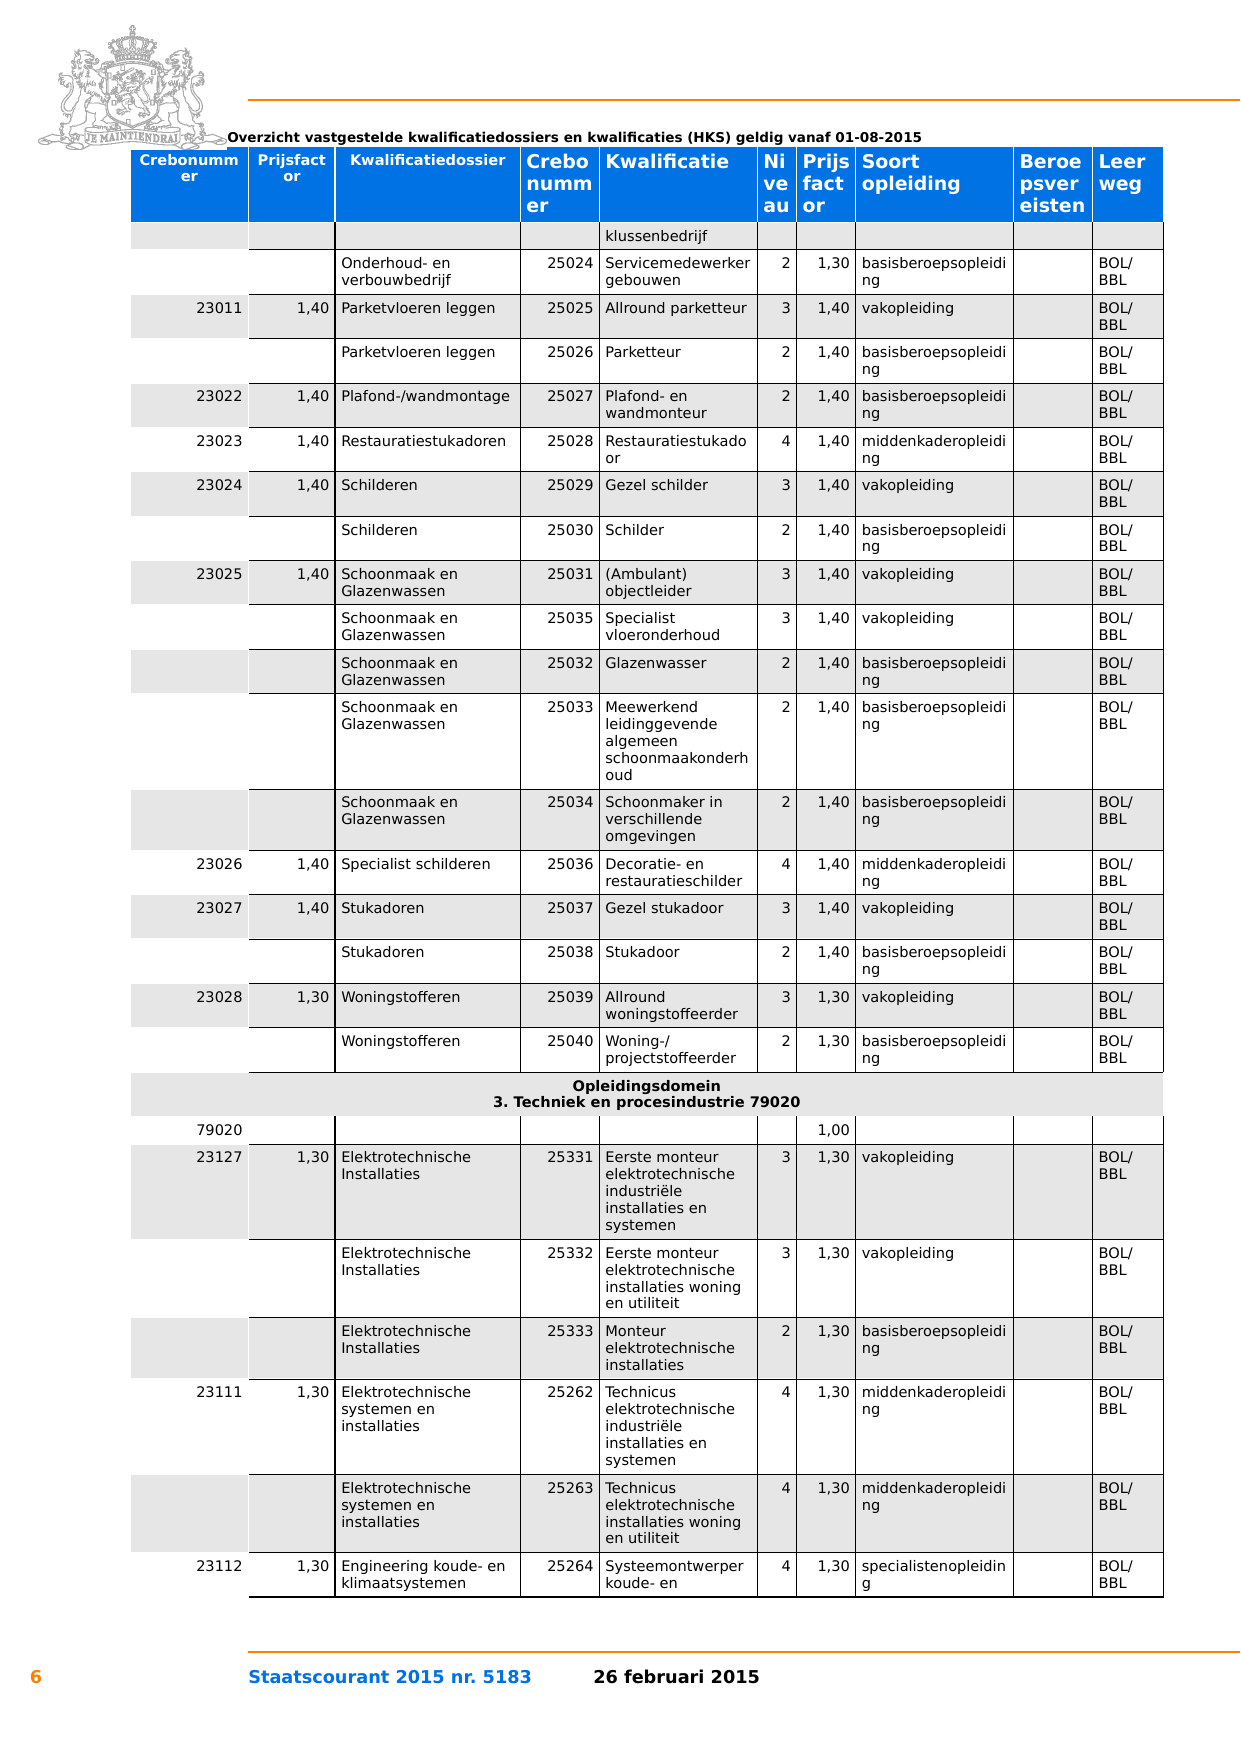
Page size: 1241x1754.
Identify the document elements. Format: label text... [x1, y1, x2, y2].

table_cell [249, 1475, 334, 1552]
table_cell basisberoepsopleiding [856, 517, 1013, 560]
table_cell [249, 605, 334, 649]
table_cell 25034 [521, 790, 599, 850]
table_cell [1014, 339, 1092, 382]
table_cell Decoratie- en restauratieschilder [600, 851, 757, 894]
table_cell BOL/BBL [1093, 384, 1163, 427]
table_cell 1,30 [249, 1380, 334, 1474]
table_cell 1,30 [797, 1240, 855, 1317]
table_cell [131, 517, 248, 560]
table_cell Kwalificatiedossier [336, 147, 520, 222]
table_cell 23028 [131, 984, 248, 1027]
table_cell 1,30 [249, 984, 334, 1027]
table_cell Eerste monteur elektrotechnische installaties woning en utiliteit [600, 1240, 757, 1317]
table_cell [1014, 384, 1092, 427]
table_cell [131, 1318, 248, 1378]
table_cell 1,40 [797, 384, 855, 427]
table_cell 1,40 [797, 472, 855, 516]
table_cell vakopleiding [856, 984, 1013, 1027]
table_cell [1014, 223, 1092, 249]
table_cell Parketvloeren leggen [336, 339, 520, 382]
table_cell 2 [758, 339, 796, 382]
table_cell Schilder [600, 517, 757, 560]
table_cell [1014, 1318, 1092, 1378]
table_cell BOL/BBL [1093, 561, 1163, 604]
table_cell [249, 223, 334, 249]
table_cell [249, 1028, 334, 1072]
table_cell BOL/BBL [1093, 605, 1163, 649]
table_cell vakopleiding [856, 895, 1013, 938]
table_cell [797, 223, 855, 249]
table_cell 1,30 [797, 1380, 855, 1474]
table_cell 1,40 [249, 895, 334, 938]
table_cell BOL/BBL [1093, 1318, 1163, 1378]
table_cell [600, 1117, 757, 1143]
table_cell BOL/BBL [1093, 1380, 1163, 1474]
table_cell 3 [758, 895, 796, 938]
table_cell 23024 [131, 472, 248, 516]
table_cell [131, 694, 248, 788]
table_cell [1014, 1117, 1092, 1143]
table_cell [131, 1240, 248, 1317]
table_cell 23026 [131, 851, 248, 894]
table_cell Elektrotechnische Installaties [336, 1240, 520, 1317]
table_cell vakopleiding [856, 1240, 1013, 1317]
table_cell 2 [758, 694, 796, 788]
table_cell [1014, 295, 1092, 338]
table_cell Gezel schilder [600, 472, 757, 516]
table_cell 1,30 [797, 984, 855, 1027]
table_cell [1093, 223, 1163, 249]
table_cell middenkaderopleiding [856, 1475, 1013, 1552]
table_cell [131, 650, 248, 693]
table_cell [249, 694, 334, 788]
table_cell vakopleiding [856, 1145, 1013, 1239]
table_cell Leerweg [1093, 147, 1163, 222]
table_cell 23022 [131, 384, 248, 427]
table_cell [521, 1117, 599, 1143]
table_cell 1,40 [797, 295, 855, 338]
table_cell klussenbedrijf [600, 223, 757, 249]
table_cell 25036 [521, 851, 599, 894]
table_cell 1,40 [797, 517, 855, 560]
table_cell basisberoepsopleiding [856, 650, 1013, 693]
table_cell 1,30 [797, 250, 855, 294]
table_cell Technicus elektrotechnische industriële installaties en systemen [600, 1380, 757, 1474]
table_cell Elektrotechnische systemen en installaties [336, 1380, 520, 1474]
table_cell [1014, 1380, 1092, 1474]
table_cell 25024 [521, 250, 599, 294]
table_cell 1,40 [249, 472, 334, 516]
table_cell [249, 1318, 334, 1378]
table_cell 1,40 [249, 295, 334, 338]
table_cell basisberoepsopleiding [856, 1028, 1013, 1072]
table_cell [131, 250, 248, 294]
table_cell 25262 [521, 1380, 599, 1474]
table_cell Gezel stukadoor [600, 895, 757, 938]
table_cell 2 [758, 517, 796, 560]
table_cell BOL/BBL [1093, 694, 1163, 788]
table_cell 25027 [521, 384, 599, 427]
table_cell BOL/BBL [1093, 339, 1163, 382]
table_cell [131, 605, 248, 649]
table_cell 1,40 [797, 561, 855, 604]
table_cell 1,30 [797, 1553, 855, 1596]
table_cell 4 [758, 851, 796, 894]
table_cell basisberoepsopleiding [856, 940, 1013, 983]
table_cell basisberoepsopleiding [856, 384, 1013, 427]
table_cell [131, 940, 248, 983]
table_cell 4 [758, 1380, 796, 1474]
table_cell Schoonmaak en Glazenwassen [336, 561, 520, 604]
table_cell (Ambulant) objectleider [600, 561, 757, 604]
table_cell Specialist schilderen [336, 851, 520, 894]
table_cell 3 [758, 561, 796, 604]
table_cell BOL/BBL [1093, 1553, 1163, 1596]
table_cell BOL/BBL [1093, 1240, 1163, 1317]
table_cell 23011 [131, 295, 248, 338]
table_cell 3 [758, 1145, 796, 1239]
table_cell Beroepsvereisten [1014, 147, 1092, 222]
table_cell vakopleiding [856, 472, 1013, 516]
table_cell Stukadoren [336, 895, 520, 938]
table_cell vakopleiding [856, 295, 1013, 338]
table_cell 25038 [521, 940, 599, 983]
table_cell 1,40 [797, 790, 855, 850]
table_cell 25026 [521, 339, 599, 382]
table_cell [131, 1475, 248, 1552]
table_cell [1014, 984, 1092, 1027]
table_cell 25033 [521, 694, 599, 788]
table_cell 1,40 [797, 851, 855, 894]
table_cell 4 [758, 1475, 796, 1552]
table_cell Monteur elektrotechnische installaties [600, 1318, 757, 1378]
table_cell 1,30 [797, 1145, 855, 1239]
table_cell Plafond-/wandmontage [336, 384, 520, 427]
table_cell 2 [758, 1318, 796, 1378]
table_cell [249, 790, 334, 850]
table_cell Restauratiestukadoor [600, 428, 757, 471]
table_cell basisberoepsopleiding [856, 250, 1013, 294]
table_cell Allround parketteur [600, 295, 757, 338]
table_cell 1,40 [797, 940, 855, 983]
table_cell Crebonummer [521, 147, 599, 222]
table_cell specialistenopleiding [856, 1553, 1013, 1596]
table_header Overzicht vastgestelde kwalificatiedossiers en kwalificaties (HKS) geldig vanaf 01-08-2015 [227, 130, 1163, 146]
table_cell 25025 [521, 295, 599, 338]
table_cell 3 [758, 984, 796, 1027]
table_cell [249, 339, 334, 382]
table_cell Stukadoren [336, 940, 520, 983]
table_cell Woning-/projectstoffeerder [600, 1028, 757, 1072]
table_cell 1,40 [797, 694, 855, 788]
table_cell Restauratiestukadoren [336, 428, 520, 471]
table_cell Elektrotechnische systemen en installaties [336, 1475, 520, 1552]
table_cell Plafond- en wandmonteur [600, 384, 757, 427]
table_cell 25030 [521, 517, 599, 560]
table_cell [249, 1117, 334, 1143]
table_cell BOL/BBL [1093, 250, 1163, 294]
table_cell [856, 1117, 1013, 1143]
table_cell Schilderen [336, 517, 520, 560]
picture [38, 25, 227, 150]
table_cell [1014, 1553, 1092, 1596]
table_cell Kwalificatie [600, 147, 757, 222]
table_cell [336, 223, 520, 249]
table_cell 4 [758, 1553, 796, 1596]
table_cell 1,40 [249, 428, 334, 471]
table_cell 1,40 [797, 339, 855, 382]
table_cell 25035 [521, 605, 599, 649]
table_cell [758, 1117, 796, 1143]
table_cell Parketteur [600, 339, 757, 382]
table_cell BOL/BBL [1093, 472, 1163, 516]
table_cell 3 [758, 605, 796, 649]
table_cell 23025 [131, 561, 248, 604]
table_cell 2 [758, 384, 796, 427]
table_cell Stukadoor [600, 940, 757, 983]
table_cell Elektrotechnische Installaties [336, 1318, 520, 1378]
table_cell Onderhoud- en verbouwbedrijf [336, 250, 520, 294]
table_cell [131, 339, 248, 382]
table_cell Systeemontwerper koude- en [600, 1553, 757, 1596]
table_cell [521, 223, 599, 249]
table_cell BOL/BBL [1093, 895, 1163, 938]
table_cell Opleidingsdomein 3. Techniek en procesindustrie 79020 [131, 1073, 1163, 1116]
table_cell 25031 [521, 561, 599, 604]
table_cell [1014, 517, 1092, 560]
table_cell [131, 223, 248, 249]
table_cell basisberoepsopleiding [856, 694, 1013, 788]
table_cell 25029 [521, 472, 599, 516]
table_cell 1,40 [797, 895, 855, 938]
table_cell 25039 [521, 984, 599, 1027]
table_cell BOL/BBL [1093, 1145, 1163, 1239]
table_cell BOL/BBL [1093, 295, 1163, 338]
table_cell Glazenwasser [600, 650, 757, 693]
table_cell Schoonmaak en Glazenwassen [336, 790, 520, 850]
table_cell Eerste monteur elektrotechnische industriële installaties en systemen [600, 1145, 757, 1239]
table_cell [1014, 472, 1092, 516]
table_cell Prijsfactor [797, 147, 855, 222]
table_cell Meewerkend leidinggevende algemeen schoonmaakonderhoud [600, 694, 757, 788]
table_cell 1,30 [249, 1553, 334, 1596]
table_cell [1014, 940, 1092, 983]
table_cell Crebonummer [131, 147, 248, 222]
table_cell [1014, 561, 1092, 604]
table_cell Engineering koude- en klimaatsystemen [336, 1553, 520, 1596]
table_cell [1093, 1117, 1163, 1143]
table_cell [1014, 851, 1092, 894]
table_cell [131, 790, 248, 850]
table_cell 1,40 [797, 650, 855, 693]
table_cell 23111 [131, 1380, 248, 1474]
table_cell [1014, 1240, 1092, 1317]
table_cell [249, 250, 334, 294]
table_cell basisberoepsopleiding [856, 790, 1013, 850]
table_cell Schoonmaak en Glazenwassen [336, 650, 520, 693]
table_cell [249, 940, 334, 983]
table_cell 1,30 [249, 1145, 334, 1239]
table_cell 23027 [131, 895, 248, 938]
table_cell 25040 [521, 1028, 599, 1072]
table_cell Niveau [758, 147, 796, 222]
table_cell middenkaderopleiding [856, 851, 1013, 894]
table_cell 79020 [131, 1117, 248, 1143]
table_cell Schoonmaak en Glazenwassen [336, 605, 520, 649]
table_cell Parketvloeren leggen [336, 295, 520, 338]
table_cell 23127 [131, 1145, 248, 1239]
table_cell 2 [758, 250, 796, 294]
table_cell BOL/BBL [1093, 1028, 1163, 1072]
table_cell Allround woningstoffeerder [600, 984, 757, 1027]
table_cell Prijsfactor [249, 147, 334, 222]
table_cell Servicemedewerker gebouwen [600, 250, 757, 294]
table_cell 1,40 [249, 561, 334, 604]
table_cell basisberoepsopleiding [856, 1318, 1013, 1378]
table_cell 23023 [131, 428, 248, 471]
table_cell 2 [758, 1028, 796, 1072]
table_cell 25332 [521, 1240, 599, 1317]
table_cell 1,00 [797, 1117, 855, 1143]
table_cell [249, 1240, 334, 1317]
table_cell 2 [758, 940, 796, 983]
table_cell [1014, 1475, 1092, 1552]
table_cell vakopleiding [856, 561, 1013, 604]
table_cell Schoonmaak en Glazenwassen [336, 694, 520, 788]
table_cell 3 [758, 295, 796, 338]
table_cell BOL/BBL [1093, 790, 1163, 850]
table_cell [1014, 428, 1092, 471]
table_cell [1014, 790, 1092, 850]
table_cell [1014, 1145, 1092, 1239]
table_cell [249, 650, 334, 693]
table_cell [758, 223, 796, 249]
table_cell BOL/BBL [1093, 517, 1163, 560]
table_cell 1,30 [797, 1475, 855, 1552]
table_cell BOL/BBL [1093, 650, 1163, 693]
table_cell [1014, 694, 1092, 788]
table_cell 25331 [521, 1145, 599, 1239]
table_cell 25032 [521, 650, 599, 693]
table_cell BOL/BBL [1093, 428, 1163, 471]
table_cell Schoonmaker in verschillende omgevingen [600, 790, 757, 850]
table_cell 1,40 [797, 428, 855, 471]
table_cell [1014, 895, 1092, 938]
table_cell [856, 223, 1013, 249]
table_cell 25264 [521, 1553, 599, 1596]
table_cell [131, 1028, 248, 1072]
table_cell basisberoepsopleiding [856, 339, 1013, 382]
table_cell [1014, 1028, 1092, 1072]
table_cell 1,30 [797, 1028, 855, 1072]
table_cell 3 [758, 1240, 796, 1317]
table_cell 25333 [521, 1318, 599, 1378]
table_cell Woningstofferen [336, 1028, 520, 1072]
table_cell Elektrotechnische Installaties [336, 1145, 520, 1239]
table_cell BOL/BBL [1093, 1475, 1163, 1552]
table_cell 2 [758, 790, 796, 850]
table_cell BOL/BBL [1093, 851, 1163, 894]
table_cell 25028 [521, 428, 599, 471]
table_cell BOL/BBL [1093, 984, 1163, 1027]
table_cell 1,30 [797, 1318, 855, 1378]
table_cell Soort opleiding [856, 147, 1013, 222]
table_cell 25037 [521, 895, 599, 938]
table_cell 1,40 [797, 605, 855, 649]
table_cell BOL/BBL [1093, 940, 1163, 983]
table_cell 3 [758, 472, 796, 516]
table_cell Specialist vloeronderhoud [600, 605, 757, 649]
table_cell [336, 1117, 520, 1143]
table_cell 23112 [131, 1553, 248, 1596]
table_cell [249, 517, 334, 560]
table_cell Schilderen [336, 472, 520, 516]
table_cell [1014, 250, 1092, 294]
table_cell Woningstofferen [336, 984, 520, 1027]
table_cell vakopleiding [856, 605, 1013, 649]
table_cell middenkaderopleiding [856, 428, 1013, 471]
table_cell 25263 [521, 1475, 599, 1552]
table_cell Technicus elektrotechnische installaties woning en utiliteit [600, 1475, 757, 1552]
table_cell [1014, 650, 1092, 693]
table_cell 2 [758, 650, 796, 693]
table_cell [1014, 605, 1092, 649]
table_cell 1,40 [249, 384, 334, 427]
table_cell 4 [758, 428, 796, 471]
table_cell 1,40 [249, 851, 334, 894]
table_cell middenkaderopleiding [856, 1380, 1013, 1474]
